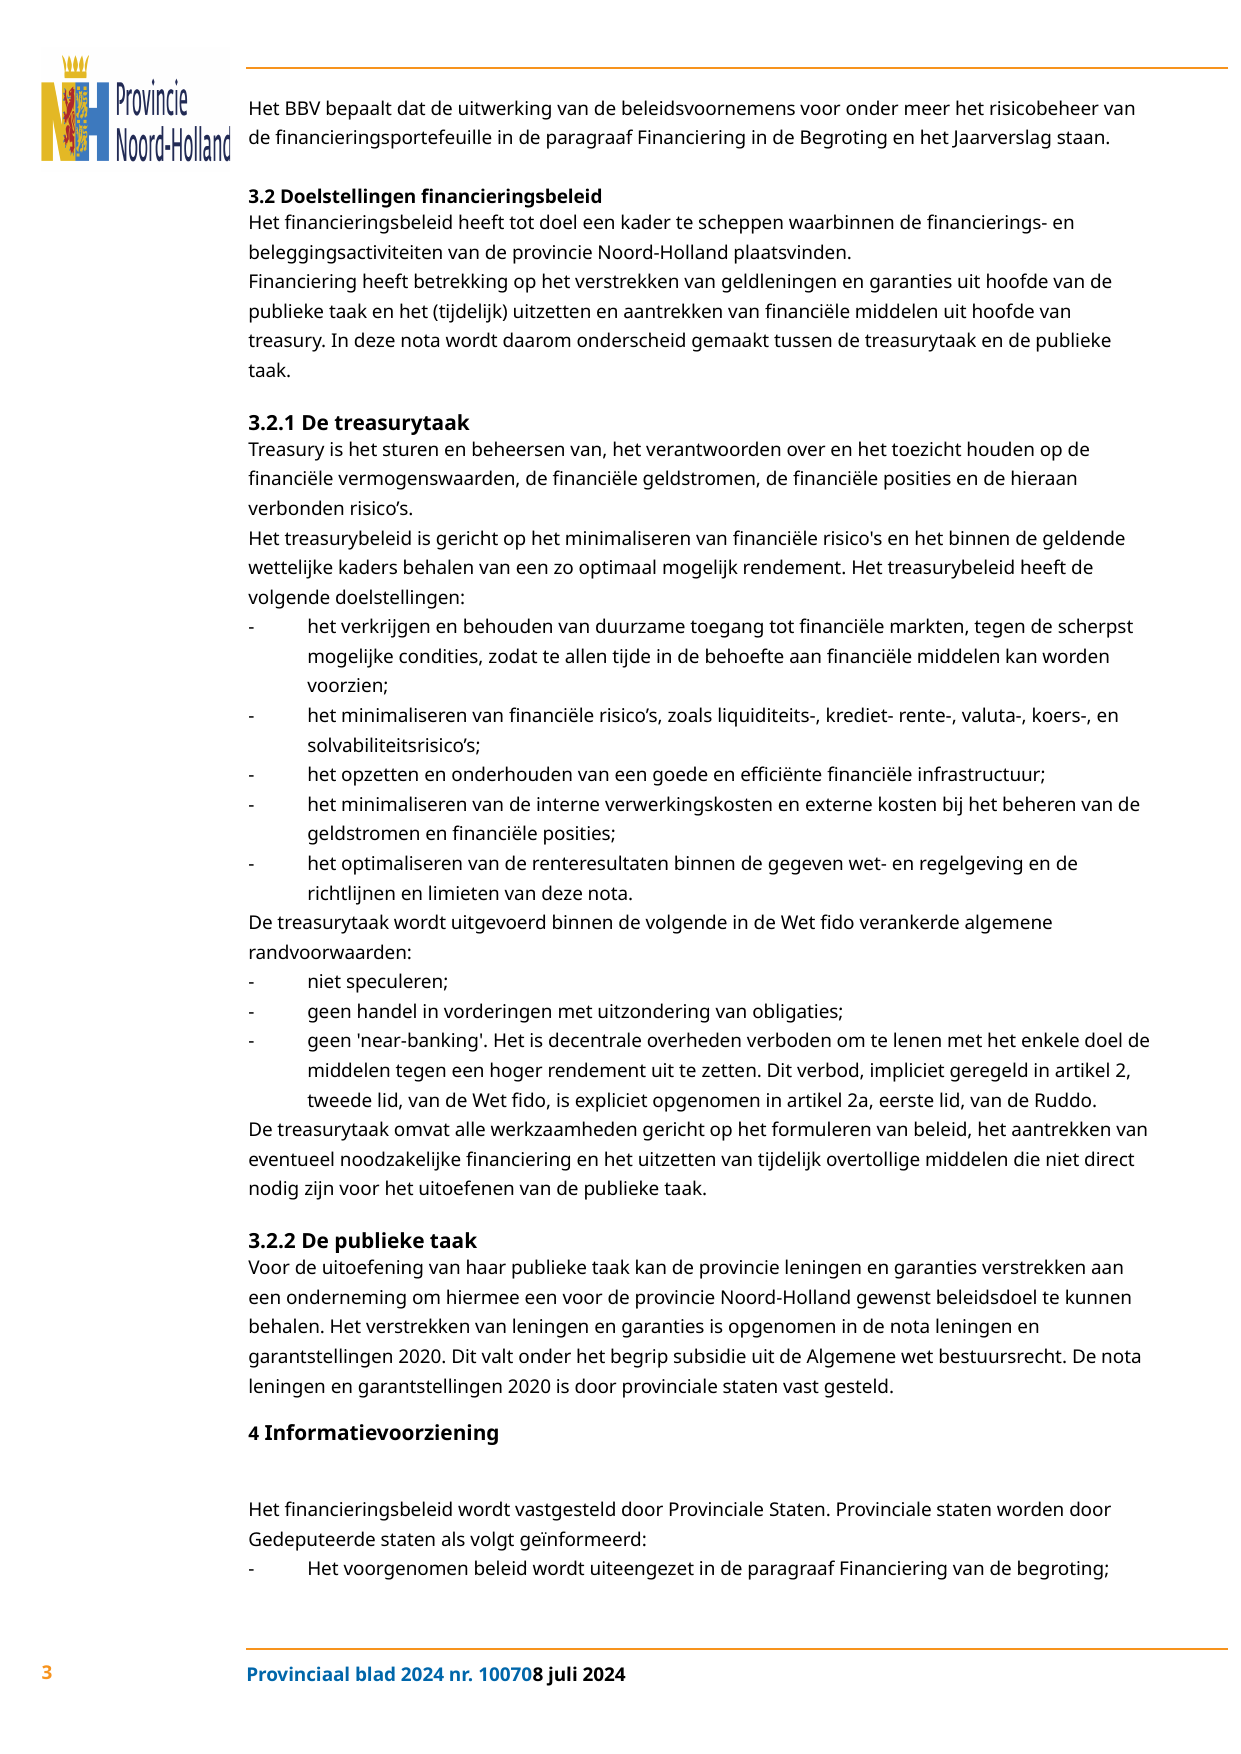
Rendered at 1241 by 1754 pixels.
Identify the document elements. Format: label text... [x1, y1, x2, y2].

text Treasury is het sturen en beheersen van, het verantwoorden over en het toezicht houden op de financiële vermogenswaarden, de financiële geldstromen, de financiële posities en de hieraan verbonden risico’s. [248, 436, 1152, 521]
list Het voorgenomen beleid wordt uiteengezet in de paragraaf Financiering van de begroting; [248, 1555, 1152, 1581]
text 3.2 Doelstellingen financieringsbeleid [248, 183, 1152, 209]
list het optimaliseren van de renteresultaten binnen de gegeven wet- en regelgeving en de richtlijnen en limieten van deze nota. [248, 850, 1152, 906]
list niet speculeren; [248, 968, 1152, 994]
list geen 'near-banking'. Het is decentrale overheden verboden om te lenen met het enkele doel de middelen tegen een hoger rendement uit te zetten. Dit verbod, impliciet geregeld in artikel 2, tweede lid, van de Wet fido, is expliciet opgenomen in artikel 2a, eerste lid, van de Ruddo. [248, 1028, 1152, 1113]
text De treasurytaak wordt uitgevoerd binnen de volgende in de Wet fido verankerde algemene randvoorwaarden: [248, 909, 1152, 965]
text Financiering heeft betrekking op het verstrekken van geldleningen en garanties uit hoofde van de publieke taak en het (tijdelijk) uitzetten en aantrekken van financiële middelen uit hoofde van treasury. In deze nota wordt daarom onderscheid gemaakt tussen de treasurytaak en de publieke taak. [248, 268, 1152, 383]
list het minimaliseren van de interne verwerkingskosten en externe kosten bij het beheren van de geldstromen en financiële posities; [248, 791, 1152, 846]
text Het financieringsbeleid wordt vastgesteld door Provinciale Staten. Provinciale staten worden door Gedeputeerde staten als volgt geïnformeerd: [248, 1496, 1152, 1551]
text De treasurytaak omvat alle werkzaamheden gericht op het formuleren van beleid, het aantrekken van eventueel noodzakelijke financiering en het uitzetten van tijdelijk overtollige middelen die niet direct nodig zijn voor het uitoefenen van de publieke taak. [248, 1116, 1152, 1201]
list geen handel in vorderingen met uitzondering van obligaties; [248, 998, 1152, 1024]
text Voor de uitoefening van haar publieke taak kan de provincie leningen en garanties verstrekken aan een onderneming om hiermee een voor de provincie Noord-Holland gewenst beleidsdoel te kunnen behalen. Het verstrekken van leningen en garanties is opgenomen in de nota leningen en garantstellingen 2020. Dit valt onder het begrip subsidie uit de Algemene wet bestuursrecht. De nota leningen en garantstellingen 2020 is door provinciale staten vast gesteld. [248, 1254, 1152, 1398]
text Het financieringsbeleid heeft tot doel een kader te scheppen waarbinnen de financierings- en beleggingsactiviteiten van de provincie Noord-Holland plaatsvinden. [248, 209, 1152, 264]
list het opzetten en onderhouden van een goede en efficiënte financiële infrastructuur; [248, 761, 1152, 787]
list het minimaliseren van financiële risico’s, zoals liquiditeits-, krediet- rente-, valuta-, koers-, en solvabiliteitsrisico’s; [248, 702, 1152, 758]
text Het BBV bepaalt dat de uitwerking van de beleidsvoornemens voor onder meer het risicobeheer van de financieringsportefeuille in de paragraaf Financiering in de Begroting en het Jaarverslag staan. [248, 95, 1152, 150]
text 4 Informatievoorziening [248, 1418, 1152, 1447]
text 3.2.1 De treasurytaak [248, 408, 1152, 436]
list het verkrijgen en behouden van duurzame toegang tot financiële markten, tegen de scherpst mogelijke condities, zodat te allen tijde in de behoefte aan financiële middelen kan worden voorzien; [248, 613, 1152, 698]
picture [41, 47, 231, 172]
text Het treasurybeleid is gericht op het minimaliseren van financiële risico's en het binnen de geldende wettelijke kaders behalen van een zo optimaal mogelijk rendement. Het treasurybeleid heeft de volgende doelstellingen: [248, 525, 1152, 610]
text 3.2.2 De publieke taak [248, 1226, 1152, 1254]
